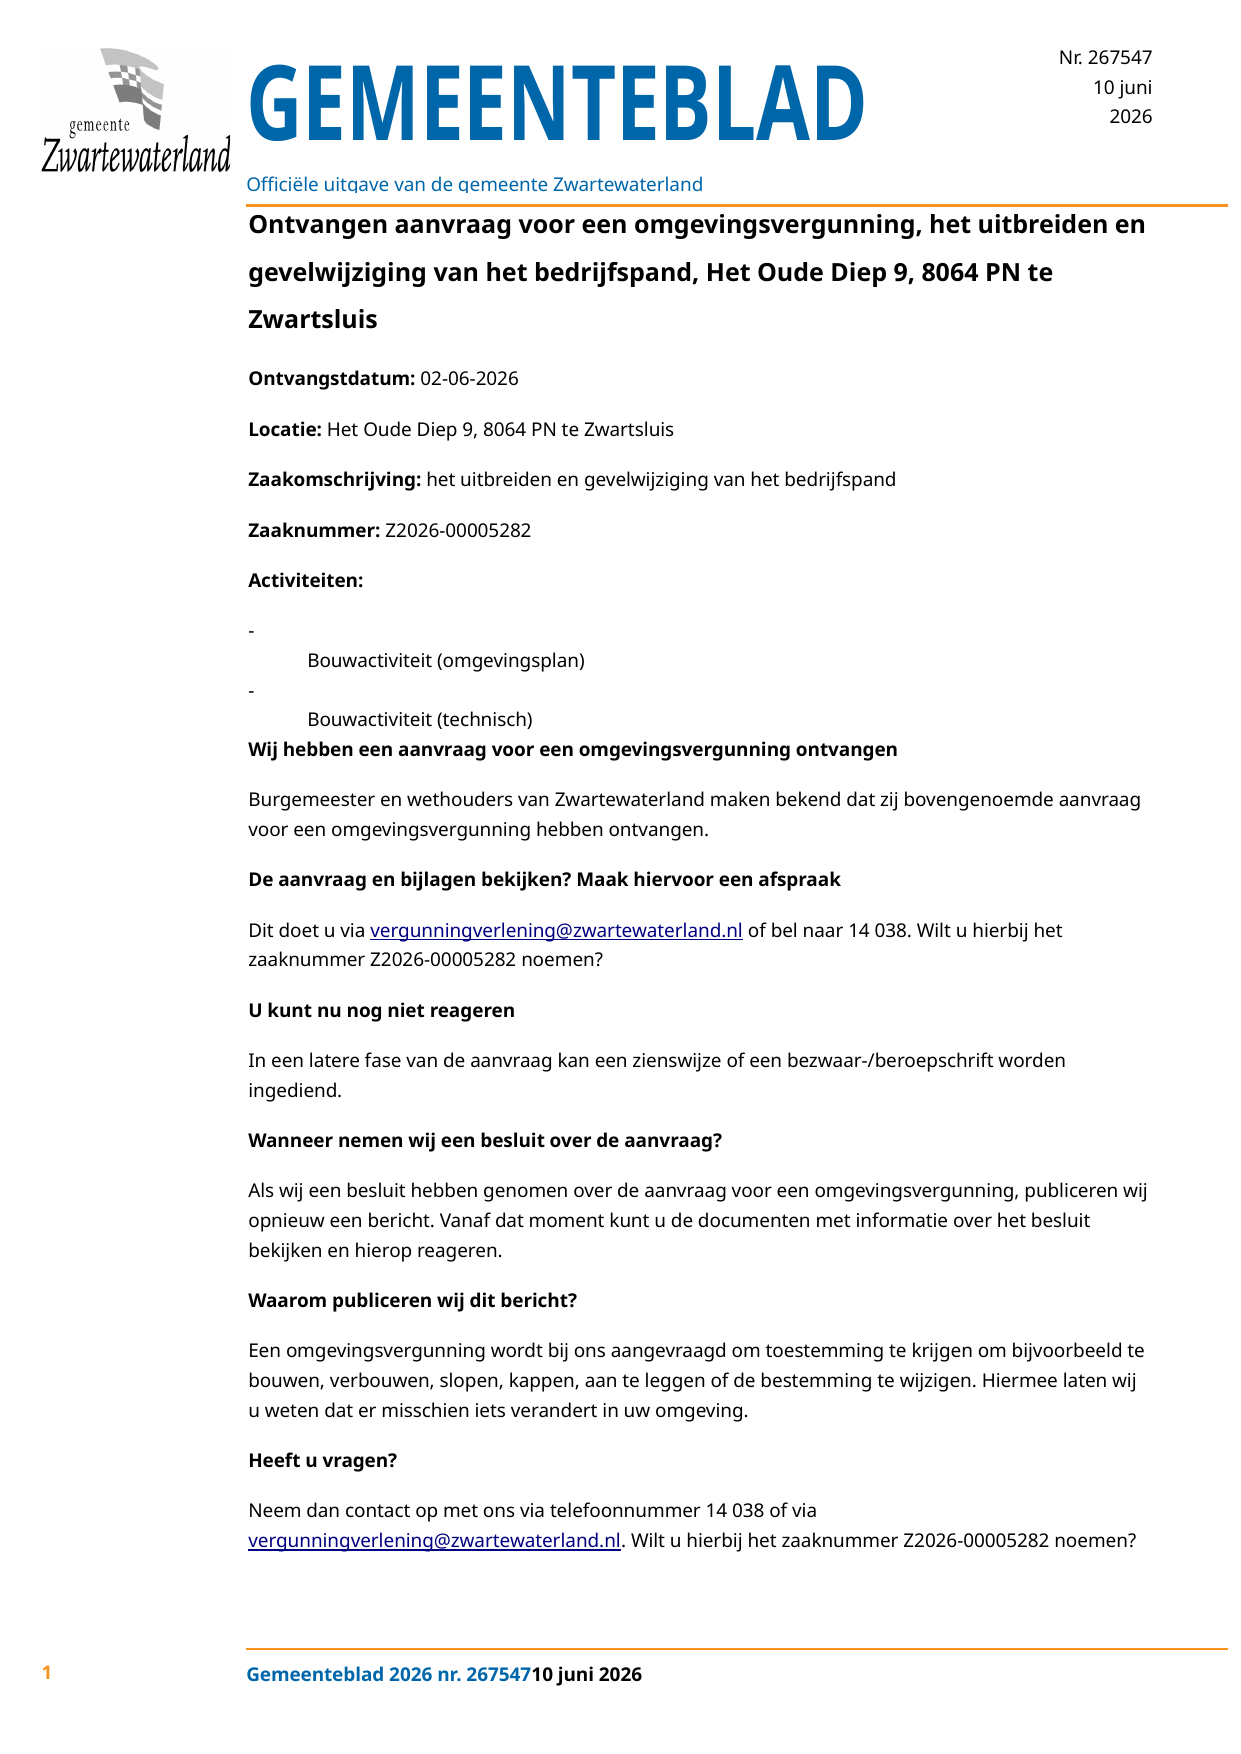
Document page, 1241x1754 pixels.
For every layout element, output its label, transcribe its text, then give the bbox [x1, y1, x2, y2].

text Wanneer nemen wij een besluit over de aanvraag? [248, 1127, 1152, 1153]
text Wij hebben een aanvraag voor een omgevingsvergunning ontvangen [248, 736, 1152, 762]
text Dit doet u via vergunningverlening@zwartewaterland.nl of bel naar 14 038. Wilt u hierbij het zaaknummer Z2026-00005282 noemen? [248, 917, 1152, 972]
text Een omgevingsvergunning wordt bij ons aangevraagd om toestemming te krijgen om bijvoorbeeld te bouwen, verbouwen, slopen, kappen, aan te leggen of de bestemming te wijzigen. Hiermee laten wij u weten dat er misschien iets verandert in uw omgeving. [248, 1338, 1152, 1422]
list Bouwactiviteit (omgevingsplan) [248, 647, 1152, 673]
text De aanvraag en bijlagen bekijken? Maak hiervoor een afspraak [248, 866, 1152, 892]
text Activiteiten: [248, 567, 1152, 593]
text Ontvangen aanvraag voor een omgevingsvergunning, het uitbreiden en gevelwijziging van het bedrijfspand, Het Oude Diep 9, 8064 PN te Zwartsluis [248, 207, 1152, 336]
picture [41, 47, 231, 172]
text Ontvangstdatum: 02-06-2026 [248, 366, 1152, 391]
list Bouwactiviteit (technisch) [248, 706, 1152, 732]
text Locatie: Het Oude Diep 9, 8064 PN te Zwartsluis [248, 416, 1152, 442]
text Waarom publiceren wij dit bericht? [248, 1287, 1152, 1313]
text Zaaknummer: Z2026-00005282 [248, 517, 1152, 542]
text Zaakomschrijving: het uitbreiden en gevelwijziging van het bedrijfspand [248, 466, 1152, 492]
text Burgemeester en wethouders van Zwartewaterland maken bekend dat zij bovengenoemde aanvraag voor een omgevingsvergunning hebben ontvangen. [248, 786, 1152, 842]
text Als wij een besluit hebben genomen over de aanvraag voor een omgevingsvergunning, publiceren wij opnieuw een bericht. Vanaf dat moment kunt u de documenten met informatie over het besluit bekijken en hierop reageren. [248, 1178, 1152, 1262]
text Heeft u vragen? [248, 1447, 1152, 1473]
text In een latere fase van de aanvraag kan een zienswijze of een bezwaar-/beroepschrift worden ingediend. [248, 1047, 1152, 1102]
text U kunt nu nog niet reageren [248, 997, 1152, 1022]
text Neem dan contact op met ons via telefoonnummer 14 038 of via vergunningverlening@zwartewaterland.nl. Wilt u hierbij het zaaknummer Z2026-00005282 noemen? [248, 1498, 1152, 1553]
